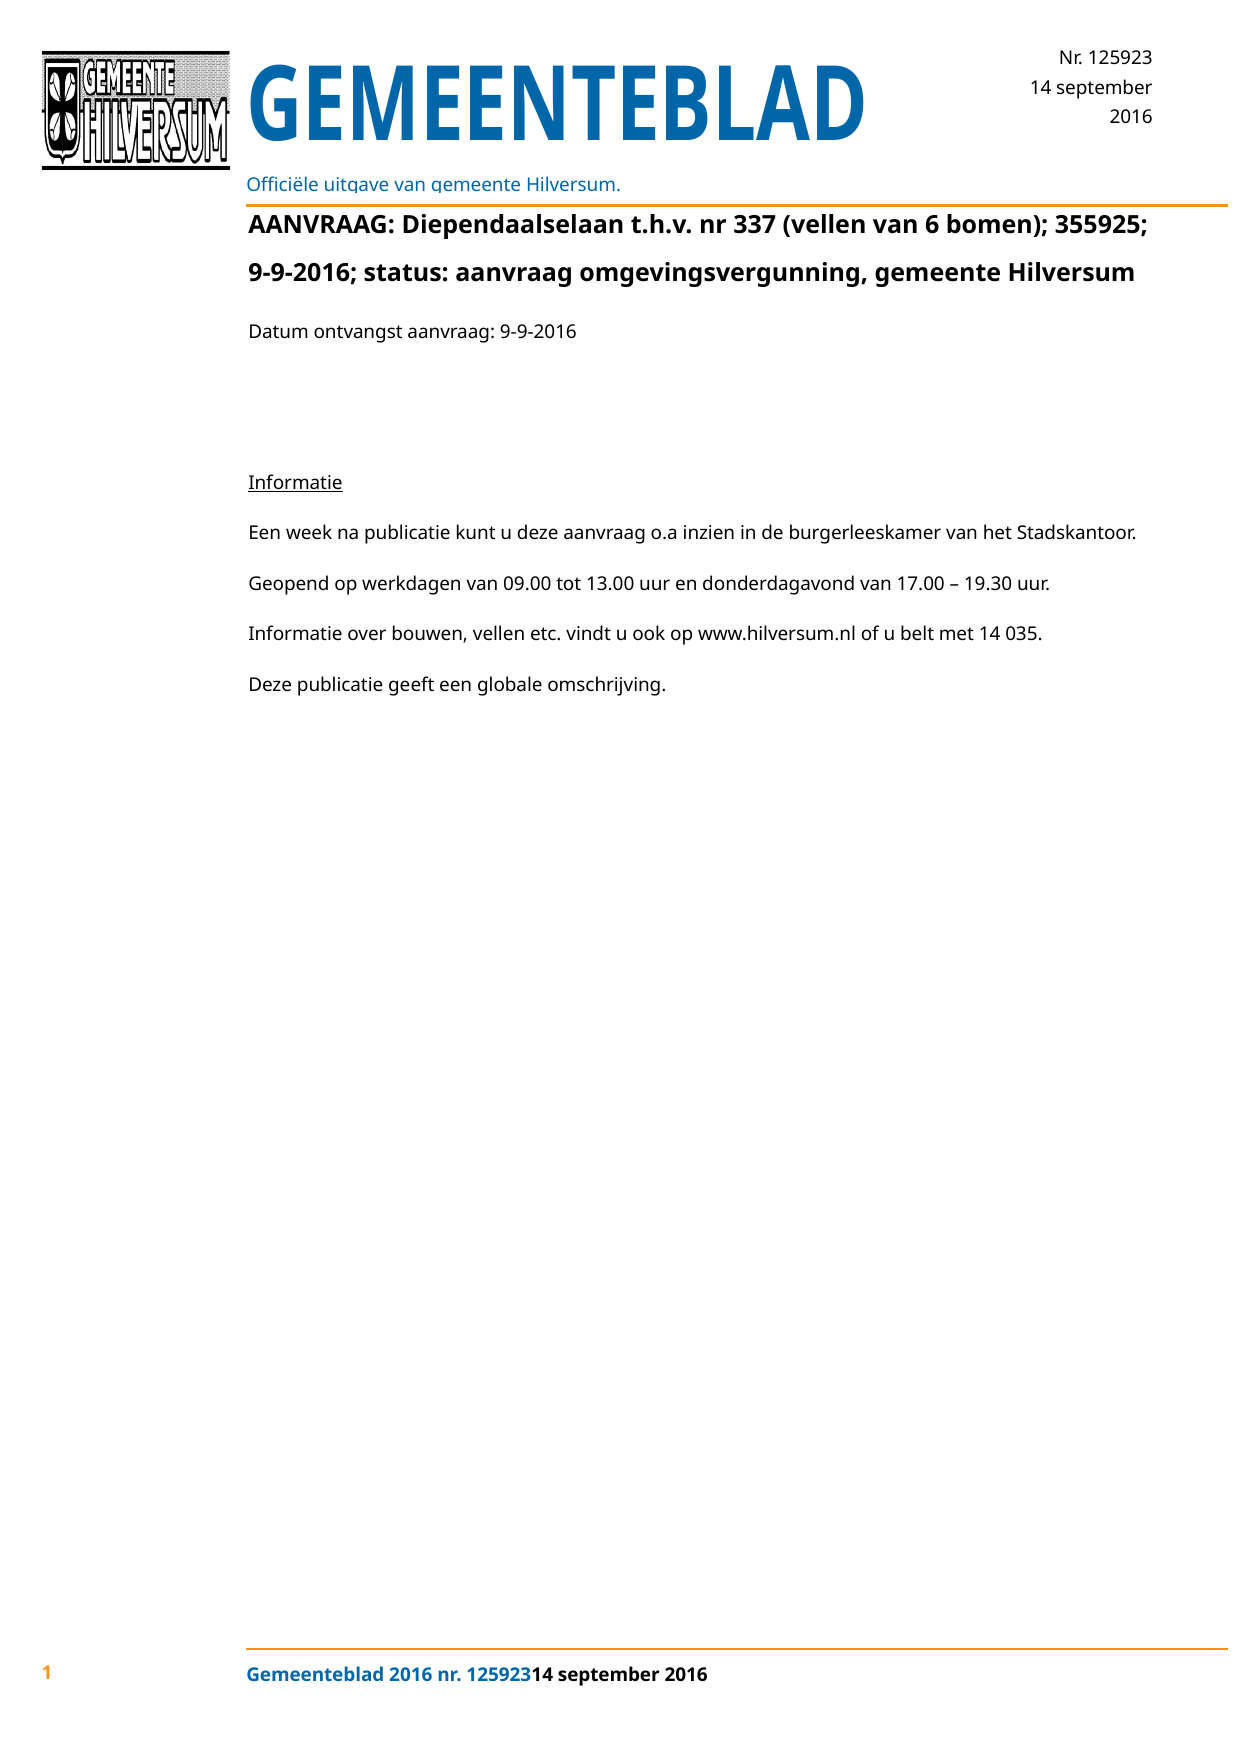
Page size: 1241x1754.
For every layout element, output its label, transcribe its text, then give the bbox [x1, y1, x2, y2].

text AANVRAAG: Diependaalselaan t.h.v. nr 337 (vellen van 6 bomen); 355925; 9-9-2016; status: aanvraag omgevingsvergunning, gemeente Hilversum [248, 207, 1152, 288]
text Geopend op werkdagen van 09.00 tot 13.00 uur en donderdagavond van 17.00 – 19.30 uur. [248, 570, 1152, 596]
text Datum ontvangst aanvraag: 9-9-2016 [248, 318, 1152, 344]
picture [41, 47, 231, 172]
text Informatie over bouwen, vellen etc. vindt u ook op www.hilversum.nl of u belt met 14 035. [248, 620, 1152, 646]
text Informatie [248, 469, 1152, 495]
text Deze publicatie geeft een globale omschrijving. [248, 671, 1152, 697]
text Een week na publicatie kunt u deze aanvraag o.a inzien in de burgerleeskamer van het Stadskantoor. [248, 519, 1152, 545]
